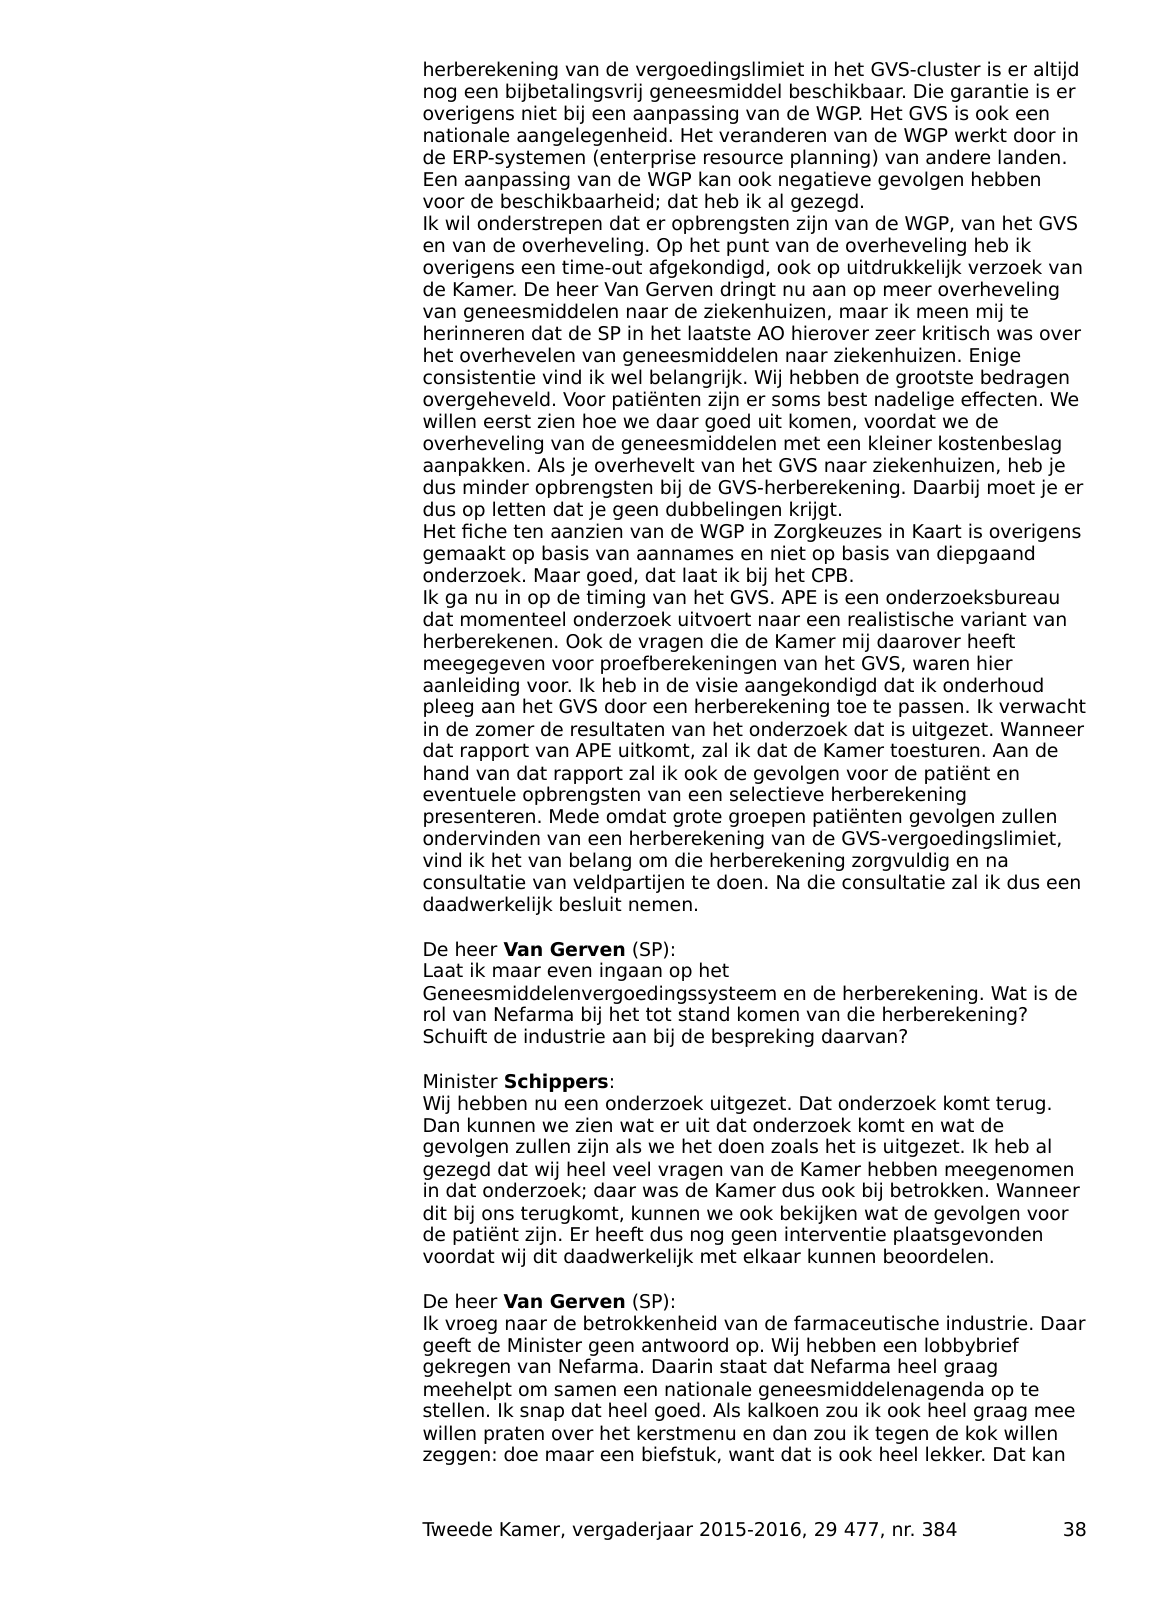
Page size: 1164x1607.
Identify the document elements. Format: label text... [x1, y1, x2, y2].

text De heer Van Gerven (SP): [422, 1291, 1087, 1312]
text Het fiche ten aanzien van de WGP in Zorgkeuzes in Kaart is overigens gemaakt op basis van aannames en niet op basis van diepgaand onderzoek. Maar goed, dat laat ik bij het CPB. [422, 521, 1087, 587]
text Ik vroeg naar de betrokkenheid van de farmaceutische industrie. Daar geeft de Minister geen antwoord op. Wij hebben een lobbybrief gekregen van Nefarma. Daarin staat dat Nefarma heel graag meehelpt om samen een nationale geneesmiddelenagenda op te stellen. Ik snap dat heel goed. Als kalkoen zou ik ook heel graag mee willen praten over het kerstmenu en dan zou ik tegen de kok willen zeggen: doe maar een biefstuk, want dat is ook heel lekker. Dat kan [422, 1312, 1087, 1466]
text Minister Schippers: [422, 1071, 1087, 1092]
text Wij hebben nu een onderzoek uitgezet. Dat onderzoek komt terug. Dan kunnen we zien wat er uit dat onderzoek komt en wat de gevolgen zullen zijn als we het doen zoals het is uitgezet. Ik heb al gezegd dat wij heel veel vragen van de Kamer hebben meegenomen in dat onderzoek; daar was de Kamer dus ook bij betrokken. Wanneer dit bij ons terugkomt, kunnen we ook bekijken wat de gevolgen voor de patiënt zijn. Er heeft dus nog geen interventie plaatsgevonden voordat wij dit daadwerkelijk met elkaar kunnen beoordelen. [422, 1092, 1087, 1268]
text herberekening van de vergoedingslimiet in het GVS-cluster is er altijd nog een bijbetalingsvrij geneesmiddel beschikbaar. Die garantie is er overigens niet bij een aanpassing van de WGP. Het GVS is ook een nationale aangelegenheid. Het veranderen van de WGP werkt door in de ERP-systemen (enterprise resource planning) van andere landen. Een aanpassing van de WGP kan ook negatieve gevolgen hebben voor de beschikbaarheid; dat heb ik al gezegd. [422, 59, 1087, 213]
text Ik ga nu in op de timing van het GVS. APE is een onderzoeksbureau dat momenteel onderzoek uitvoert naar een realistische variant van herberekenen. Ook de vragen die de Kamer mij daarover heeft meegegeven voor proefberekeningen van het GVS, waren hier aanleiding voor. Ik heb in de visie aangekondigd dat ik onderhoud pleeg aan het GVS door een herberekening toe te passen. Ik verwacht in de zomer de resultaten van het onderzoek dat is uitgezet. Wanneer dat rapport van APE uitkomt, zal ik dat de Kamer toesturen. Aan de hand van dat rapport zal ik ook de gevolgen voor de patiënt en eventuele opbrengsten van een selectieve herberekening presenteren. Mede omdat grote groepen patiënten gevolgen zullen ondervinden van een herberekening van de GVS-vergoedingslimiet, vind ik het van belang om die herberekening zorgvuldig en na consultatie van veldpartijen te doen. Na die consultatie zal ik dus een daadwerkelijk besluit nemen. [422, 587, 1087, 916]
text Ik wil onderstrepen dat er opbrengsten zijn van de WGP, van het GVS en van de overheveling. Op het punt van de overheveling heb ik overigens een time-out afgekondigd, ook op uitdrukkelijk verzoek van de Kamer. De heer Van Gerven dringt nu aan op meer overheveling van geneesmiddelen naar de ziekenhuizen, maar ik meen mij te herinneren dat de SP in het laatste AO hierover zeer kritisch was over het overhevelen van geneesmiddelen naar ziekenhuizen. Enige consistentie vind ik wel belangrijk. Wij hebben de grootste bedragen overgeheveld. Voor patiënten zijn er soms best nadelige effecten. We willen eerst zien hoe we daar goed uit komen, voordat we de overheveling van de geneesmiddelen met een kleiner kostenbeslag aanpakken. Als je overhevelt van het GVS naar ziekenhuizen, heb je dus minder opbrengsten bij de GVS-herberekening. Daarbij moet je er dus op letten dat je geen dubbelingen krijgt. [422, 213, 1087, 521]
text Laat ik maar even ingaan op het Geneesmiddelenvergoedingssysteem en de herberekening. Wat is de rol van Nefarma bij het tot stand komen van die herberekening? Schuift de industrie aan bij de bespreking daarvan? [422, 960, 1087, 1048]
text De heer Van Gerven (SP): [422, 938, 1087, 960]
